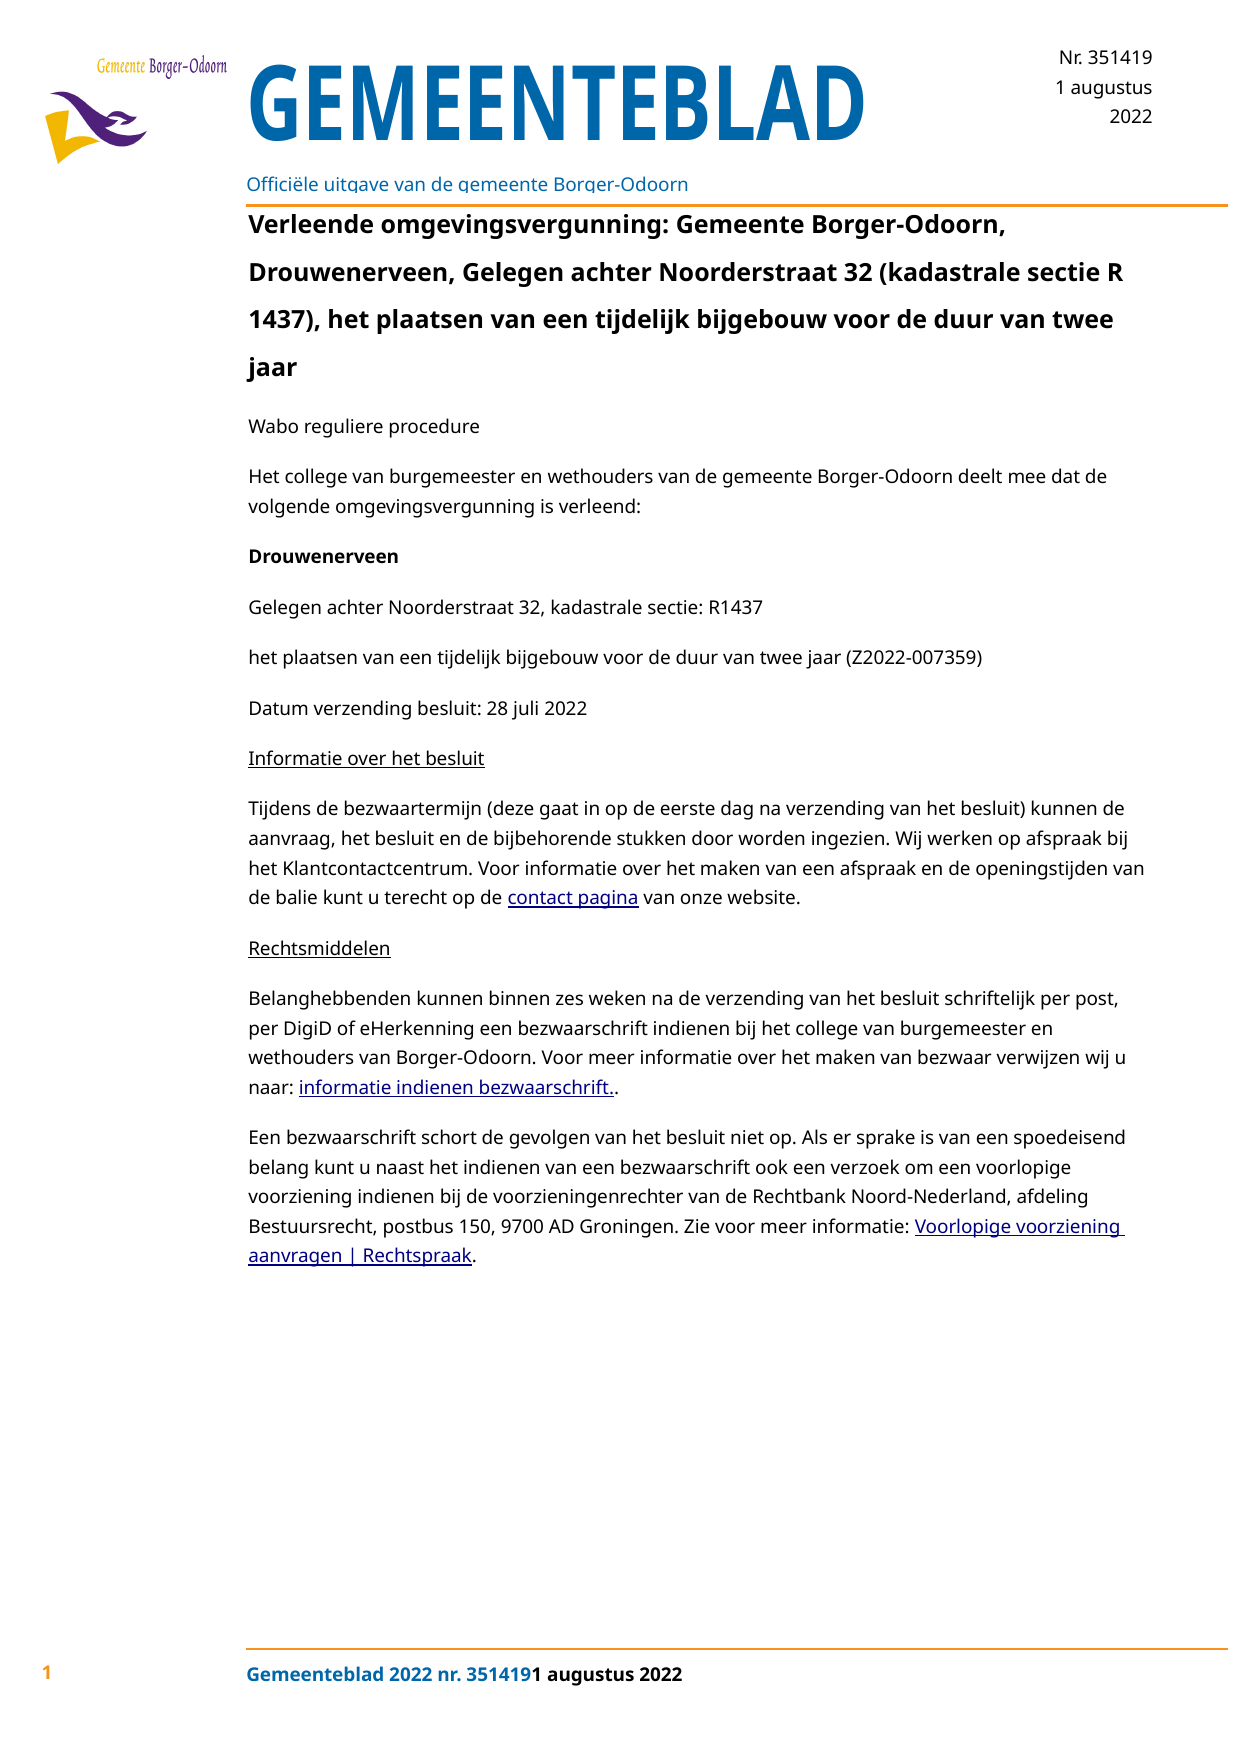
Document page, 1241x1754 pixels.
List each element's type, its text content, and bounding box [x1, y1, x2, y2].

text het plaatsen van een tijdelijk bijgebouw voor de duur van twee jaar (Z2022-007359) [248, 644, 1152, 670]
text Rechtsmiddelen [248, 935, 1152, 961]
text Een bezwaarschrift schort de gevolgen van het besluit niet op. Als er sprake is van een spoedeisend belang kunt u naast het indienen van een bezwaarschrift ook een verzoek om een voorlopige voorziening indienen bij de voorzieningenrechter van de Rechtbank Noord-Nederland, afdeling Bestuursrecht, postbus 150, 9700 AD Groningen. Zie voor meer informatie: Voorlopige voorziening aanvragen | Rechtspraak. [248, 1124, 1152, 1268]
text Informatie over het besluit [248, 745, 1152, 771]
text Belanghebbenden kunnen binnen zes weken na de verzending van het besluit schriftelijk per post, per DigiD of eHerkenning een bezwaarschrift indienen bij het college van burgemeester en wethouders van Borger-Odoorn. Voor meer informatie over het maken van bezwaar verwijzen wij u naar: informatie indienen bezwaarschrift.. [248, 985, 1152, 1100]
text Wabo reguliere procedure [248, 413, 1152, 439]
text Tijdens de bezwaartermijn (deze gaat in op de eerste dag na verzending van het besluit) kunnen de aanvraag, het besluit en de bijbehorende stukken door worden ingezien. Wij werken op afspraak bij het Klantcontactcentrum. Voor informatie over het maken van een afspraak en de openingstijden van de balie kunt u terecht op de contact pagina van onze website. [248, 796, 1152, 910]
text Drouwenerveen [248, 543, 1152, 569]
picture [41, 47, 231, 172]
text Verleende omgevingsvergunning: Gemeente Borger-Odoorn, Drouwenerveen, Gelegen achter Noorderstraat 32 (kadastrale sectie R 1437), het plaatsen van een tijdelijk bijgebouw voor de duur van twee jaar [248, 207, 1152, 384]
text Gelegen achter Noorderstraat 32, kadastrale sectie: R1437 [248, 594, 1152, 620]
text Datum verzending besluit: 28 juli 2022 [248, 695, 1152, 721]
text Het college van burgemeester en wethouders van de gemeente Borger-Odoorn deelt mee dat de volgende omgevingsvergunning is verleend: [248, 463, 1152, 519]
